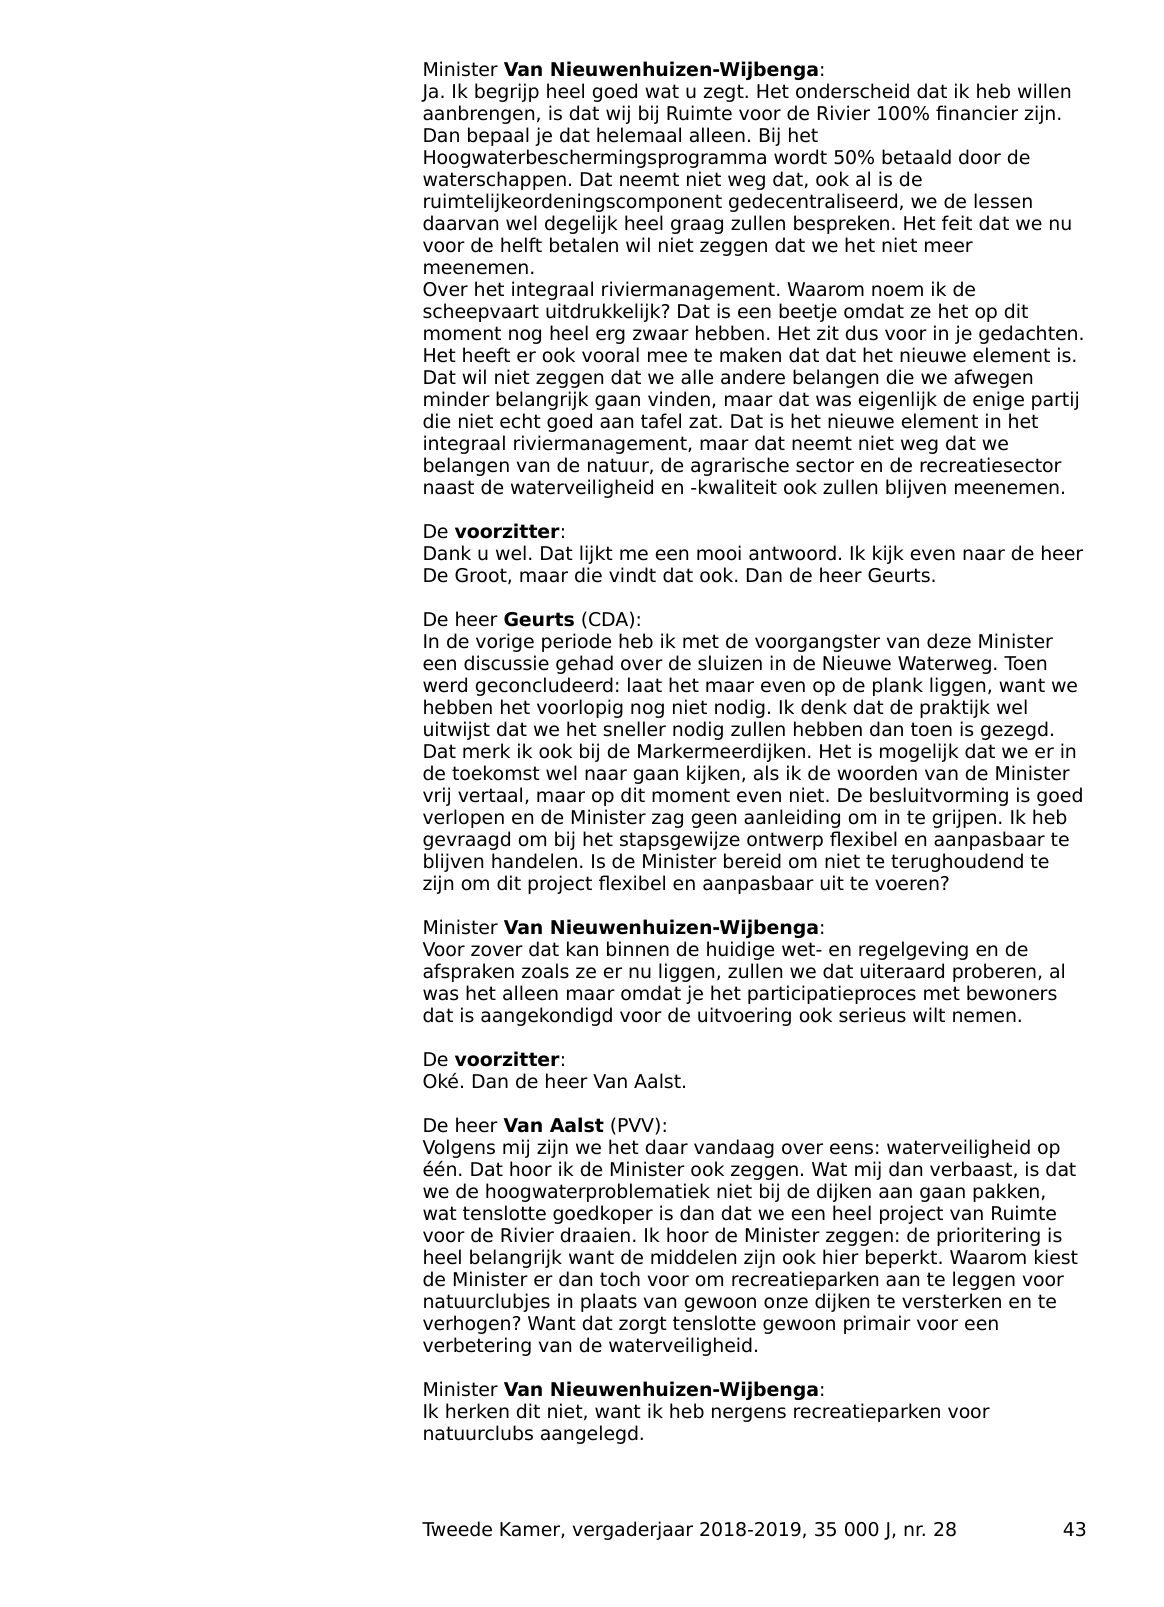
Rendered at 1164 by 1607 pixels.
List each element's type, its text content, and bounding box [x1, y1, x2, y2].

text In de vorige periode heb ik met de voorgangster van deze Minister een discussie gehad over de sluizen in de Nieuwe Waterweg. Toen werd geconcludeerd: laat het maar even op de plank liggen, want we hebben het voorlopig nog niet nodig. Ik denk dat de praktijk wel uitwijst dat we het sneller nodig zullen hebben dan toen is gezegd. Dat merk ik ook bij de Markermeerdijken. Het is mogelijk dat we er in de toekomst wel naar gaan kijken, als ik de woorden van de Minister vrij vertaal, maar op dit moment even niet. De besluitvorming is goed verlopen en de Minister zag geen aanleiding om in te grijpen. Ik heb gevraagd om bij het stapsgewijze ontwerp flexibel en aanpasbaar te blijven handelen. Is de Minister bereid om niet te terughoudend te zijn om dit project flexibel en aanpasbaar uit te voeren? [422, 631, 1087, 895]
text Voor zover dat kan binnen de huidige wet- en regelgeving en de afspraken zoals ze er nu liggen, zullen we dat uiteraard proberen, al was het alleen maar omdat je het participatieproces met bewoners dat is aangekondigd voor de uitvoering ook serieus wilt nemen. [422, 939, 1087, 1027]
text Ja. Ik begrijp heel goed wat u zegt. Het onderscheid dat ik heb willen aanbrengen, is dat wij bij Ruimte voor de Rivier 100% financier zijn. Dan bepaal je dat helemaal alleen. Bij het Hoogwaterbeschermingsprogramma wordt 50% betaald door de waterschappen. Dat neemt niet weg dat, ook al is de ruimtelijkeordeningscomponent gedecentraliseerd, we de lessen daarvan wel degelijk heel graag zullen bespreken. Het feit dat we nu voor de helft betalen wil niet zeggen dat we het niet meer meenemen. [422, 81, 1087, 279]
text Minister Van Nieuwenhuizen-Wijbenga: [422, 1379, 1087, 1401]
text Ik herken dit niet, want ik heb nergens recreatieparken voor natuurclubs aangelegd. [422, 1401, 1087, 1445]
text Over het integraal riviermanagement. Waarom noem ik de scheepvaart uitdrukkelijk? Dat is een beetje omdat ze het op dit moment nog heel erg zwaar hebben. Het zit dus voor in je gedachten. Het heeft er ook vooral mee te maken dat dat het nieuwe element is. Dat wil niet zeggen dat we alle andere belangen die we afwegen minder belangrijk gaan vinden, maar dat was eigenlijk de enige partij die niet echt goed aan tafel zat. Dat is het nieuwe element in het integraal riviermanagement, maar dat neemt niet weg dat we belangen van de natuur, de agrarische sector en de recreatiesector naast de waterveiligheid en -kwaliteit ook zullen blijven meenemen. [422, 279, 1087, 499]
text Oké. Dan de heer Van Aalst. [422, 1071, 1087, 1093]
text De voorzitter: [422, 521, 1087, 543]
text De heer Van Aalst (PVV): [422, 1115, 1087, 1137]
text Dank u wel. Dat lijkt me een mooi antwoord. Ik kijk even naar de heer De Groot, maar die vindt dat ook. Dan de heer Geurts. [422, 543, 1087, 587]
text Volgens mij zijn we het daar vandaag over eens: waterveiligheid op één. Dat hoor ik de Minister ook zeggen. Wat mij dan verbaast, is dat we de hoogwaterproblematiek niet bij de dijken aan gaan pakken, wat tenslotte goedkoper is dan dat we een heel project van Ruimte voor de Rivier draaien. Ik hoor de Minister zeggen: de prioritering is heel belangrijk want de middelen zijn ook hier beperkt. Waarom kiest de Minister er dan toch voor om recreatieparken aan te leggen voor natuurclubjes in plaats van gewoon onze dijken te versterken en te verhogen? Want dat zorgt tenslotte gewoon primair voor een verbetering van de waterveiligheid. [422, 1137, 1087, 1357]
text De heer Geurts (CDA): [422, 609, 1087, 631]
text Minister Van Nieuwenhuizen-Wijbenga: [422, 917, 1087, 939]
text De voorzitter: [422, 1049, 1087, 1071]
text Minister Van Nieuwenhuizen-Wijbenga: [422, 59, 1087, 81]
